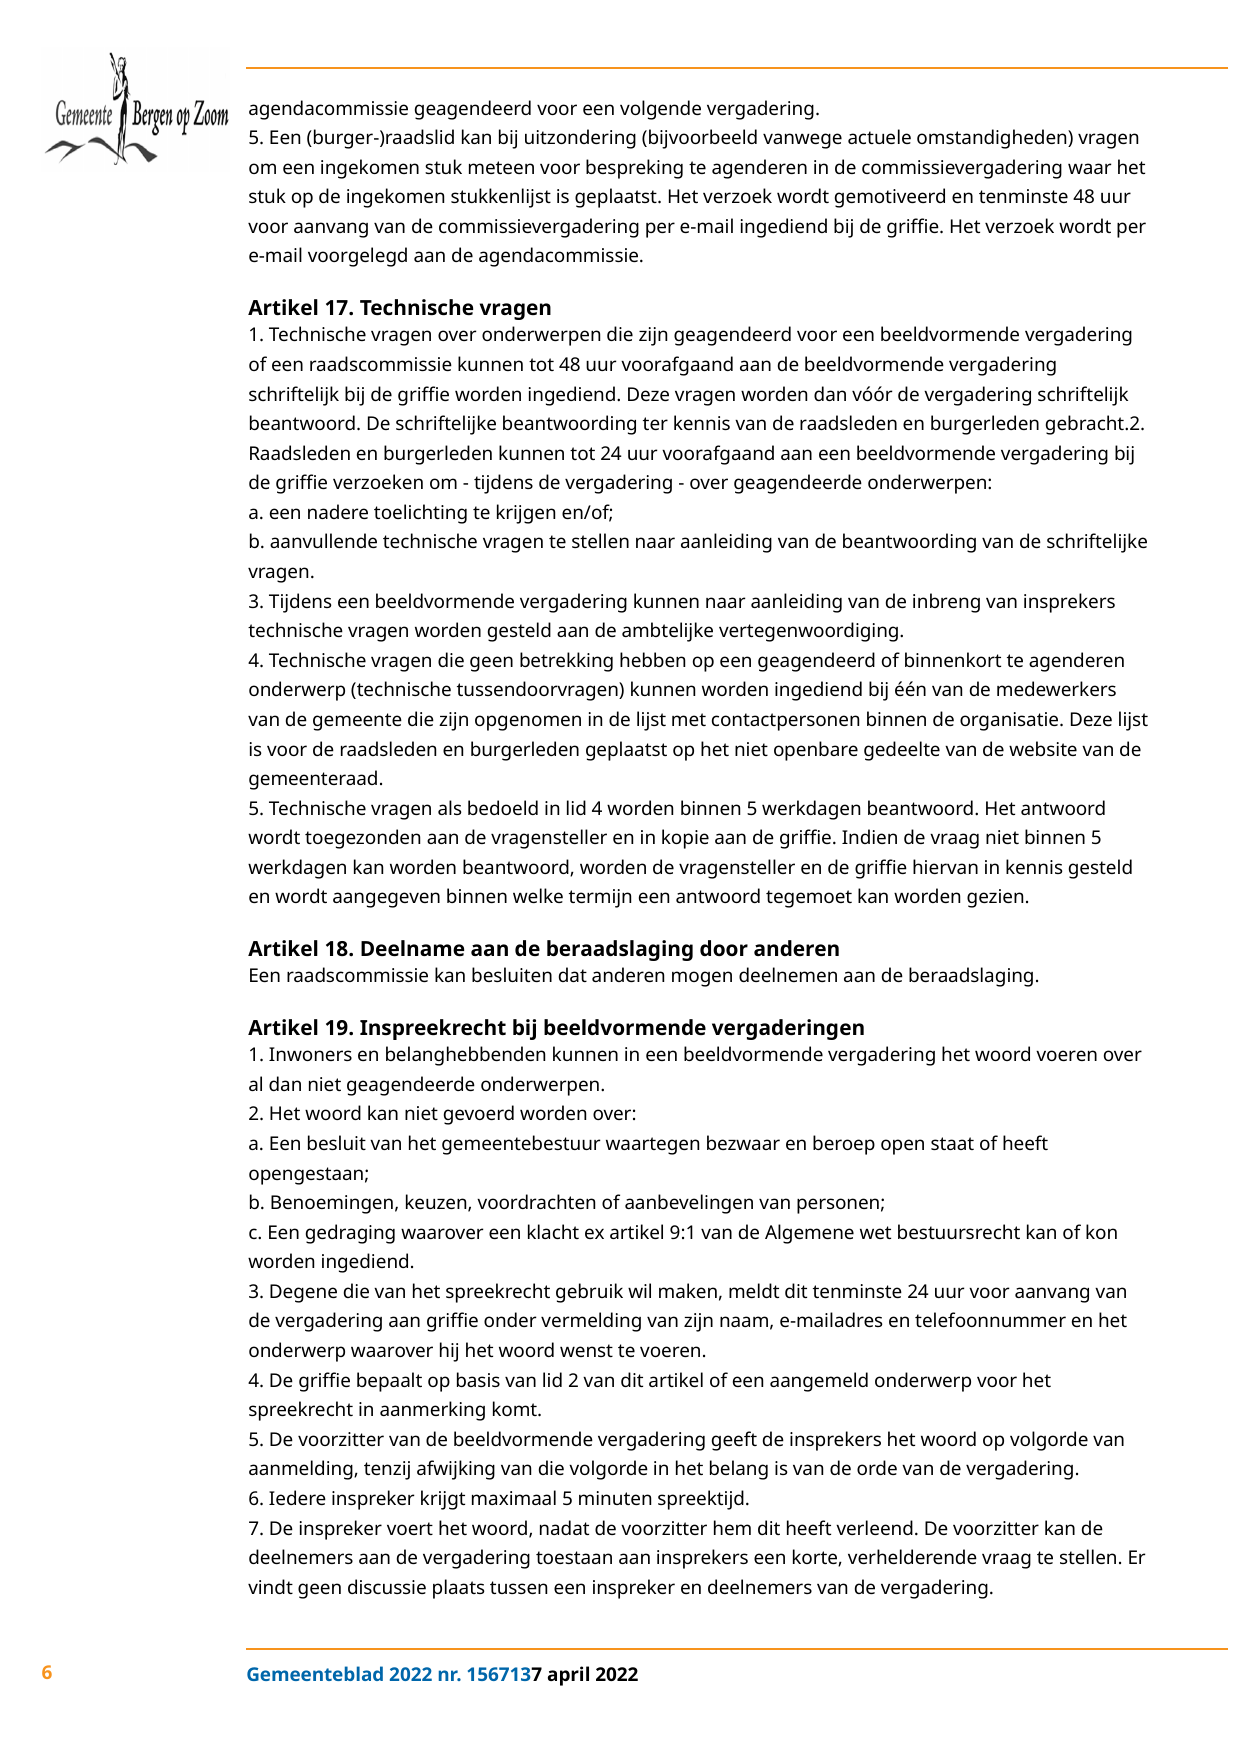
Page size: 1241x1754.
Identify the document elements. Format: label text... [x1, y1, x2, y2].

text Artikel 19. Inspreekrecht bij beeldvormende vergaderingen [248, 1013, 1152, 1041]
text b. Benoemingen, keuzen, voordrachten of aanbevelingen van personen; [248, 1189, 1152, 1215]
text 5. Technische vragen als bedoeld in lid 4 worden binnen 5 werkdagen beantwoord. Het antwoord wordt toegezonden aan de vragensteller en in kopie aan de griffie. Indien de vraag niet binnen 5 werkdagen kan worden beantwoord, worden de vragensteller en de griffie hiervan in kennis gesteld en wordt aangegeven binnen welke termijn een antwoord tegemoet kan worden gezien. [248, 795, 1152, 909]
text b. aanvullende technische vragen te stellen naar aanleiding van de beantwoording van de schriftelijke vragen. [248, 529, 1152, 584]
text 5. Een (burger-)raadslid kan bij uitzondering (bijvoorbeeld vanwege actuele omstandigheden) vragen om een ingekomen stuk meteen voor bespreking te agenderen in de commissievergadering waar het stuk op de ingekomen stukkenlijst is geplaatst. Het verzoek wordt gemotiveerd en tenminste 48 uur voor aanvang van de commissievergadering per e-mail ingediend bij de griffie. Het verzoek wordt per e-mail voorgelegd aan de agendacommissie. [248, 124, 1152, 268]
text 7. De inspreker voert het woord, nadat de voorzitter hem dit heeft verleend. De voorzitter kan de deelnemers aan de vergadering toestaan aan insprekers een korte, verhelderende vraag te stellen. Er vindt geen discussie plaats tussen een inspreker en deelnemers van de vergadering. [248, 1515, 1152, 1599]
text 1. Inwoners en belanghebbenden kunnen in een beeldvormende vergadering het woord voeren over al dan niet geagendeerde onderwerpen. [248, 1041, 1152, 1097]
text agendacommissie geagendeerd voor een volgende vergadering. [248, 95, 1152, 121]
text 3. Tijdens een beeldvormende vergadering kunnen naar aanleiding van de inbreng van insprekers technische vragen worden gesteld aan de ambtelijke vertegenwoordiging. [248, 588, 1152, 643]
text 4. Technische vragen die geen betrekking hebben op een geagendeerd of binnenkort te agenderen onderwerp (technische tussendoorvragen) kunnen worden ingediend bij één van de medewerkers van de gemeente die zijn opgenomen in de lijst met contactpersonen binnen de organisatie. Deze lijst is voor de raadsleden en burgerleden geplaatst op het niet openbare gedeelte van de website van de gemeenteraad. [248, 647, 1152, 791]
text a. Een besluit van het gemeentebestuur waartegen bezwaar en beroep open staat of heeft opengestaan; [248, 1130, 1152, 1185]
text Artikel 18. Deelname aan de beraadslaging door anderen [248, 934, 1152, 962]
text 6. Iedere inspreker krijgt maximaal 5 minuten spreektijd. [248, 1485, 1152, 1511]
text 5. De voorzitter van de beeldvormende vergadering geeft de insprekers het woord op volgorde van aanmelding, tenzij afwijking van die volgorde in het belang is van de orde van de vergadering. [248, 1426, 1152, 1481]
text 3. Degene die van het spreekrecht gebruik wil maken, meldt dit tenminste 24 uur voor aanvang van de vergadering aan griffie onder vermelding van zijn naam, e-mailadres en telefoonnummer en het onderwerp waarover hij het woord wenst te voeren. [248, 1278, 1152, 1363]
text Een raadscommissie kan besluiten dat anderen mogen deelnemen aan de beraadslaging. [248, 962, 1152, 988]
text c. Een gedraging waarover een klacht ex artikel 9:1 van de Algemene wet bestuursrecht kan of kon worden ingediend. [248, 1219, 1152, 1274]
picture [41, 47, 231, 172]
text 4. De griffie bepaalt op basis van lid 2 van dit artikel of een aangemeld onderwerp voor het spreekrecht in aanmerking komt. [248, 1367, 1152, 1422]
text 1. Technische vragen over onderwerpen die zijn geagendeerd voor een beeldvormende vergadering of een raadscommissie kunnen tot 48 uur voorafgaand aan de beeldvormende vergadering schriftelijk bij de griffie worden ingediend. Deze vragen worden dan vóór de vergadering schriftelijk beantwoord. De schriftelijke beantwoording ter kennis van de raadsleden en burgerleden gebracht.2. Raadsleden en burgerleden kunnen tot 24 uur voorafgaand aan een beeldvormende vergadering bij de griffie verzoeken om - tijdens de vergadering - over geagendeerde onderwerpen: [248, 322, 1152, 495]
text 2. Het woord kan niet gevoerd worden over: [248, 1101, 1152, 1126]
text Artikel 17. Technische vragen [248, 293, 1152, 322]
text a. een nadere toelichting te krijgen en/of; [248, 499, 1152, 525]
